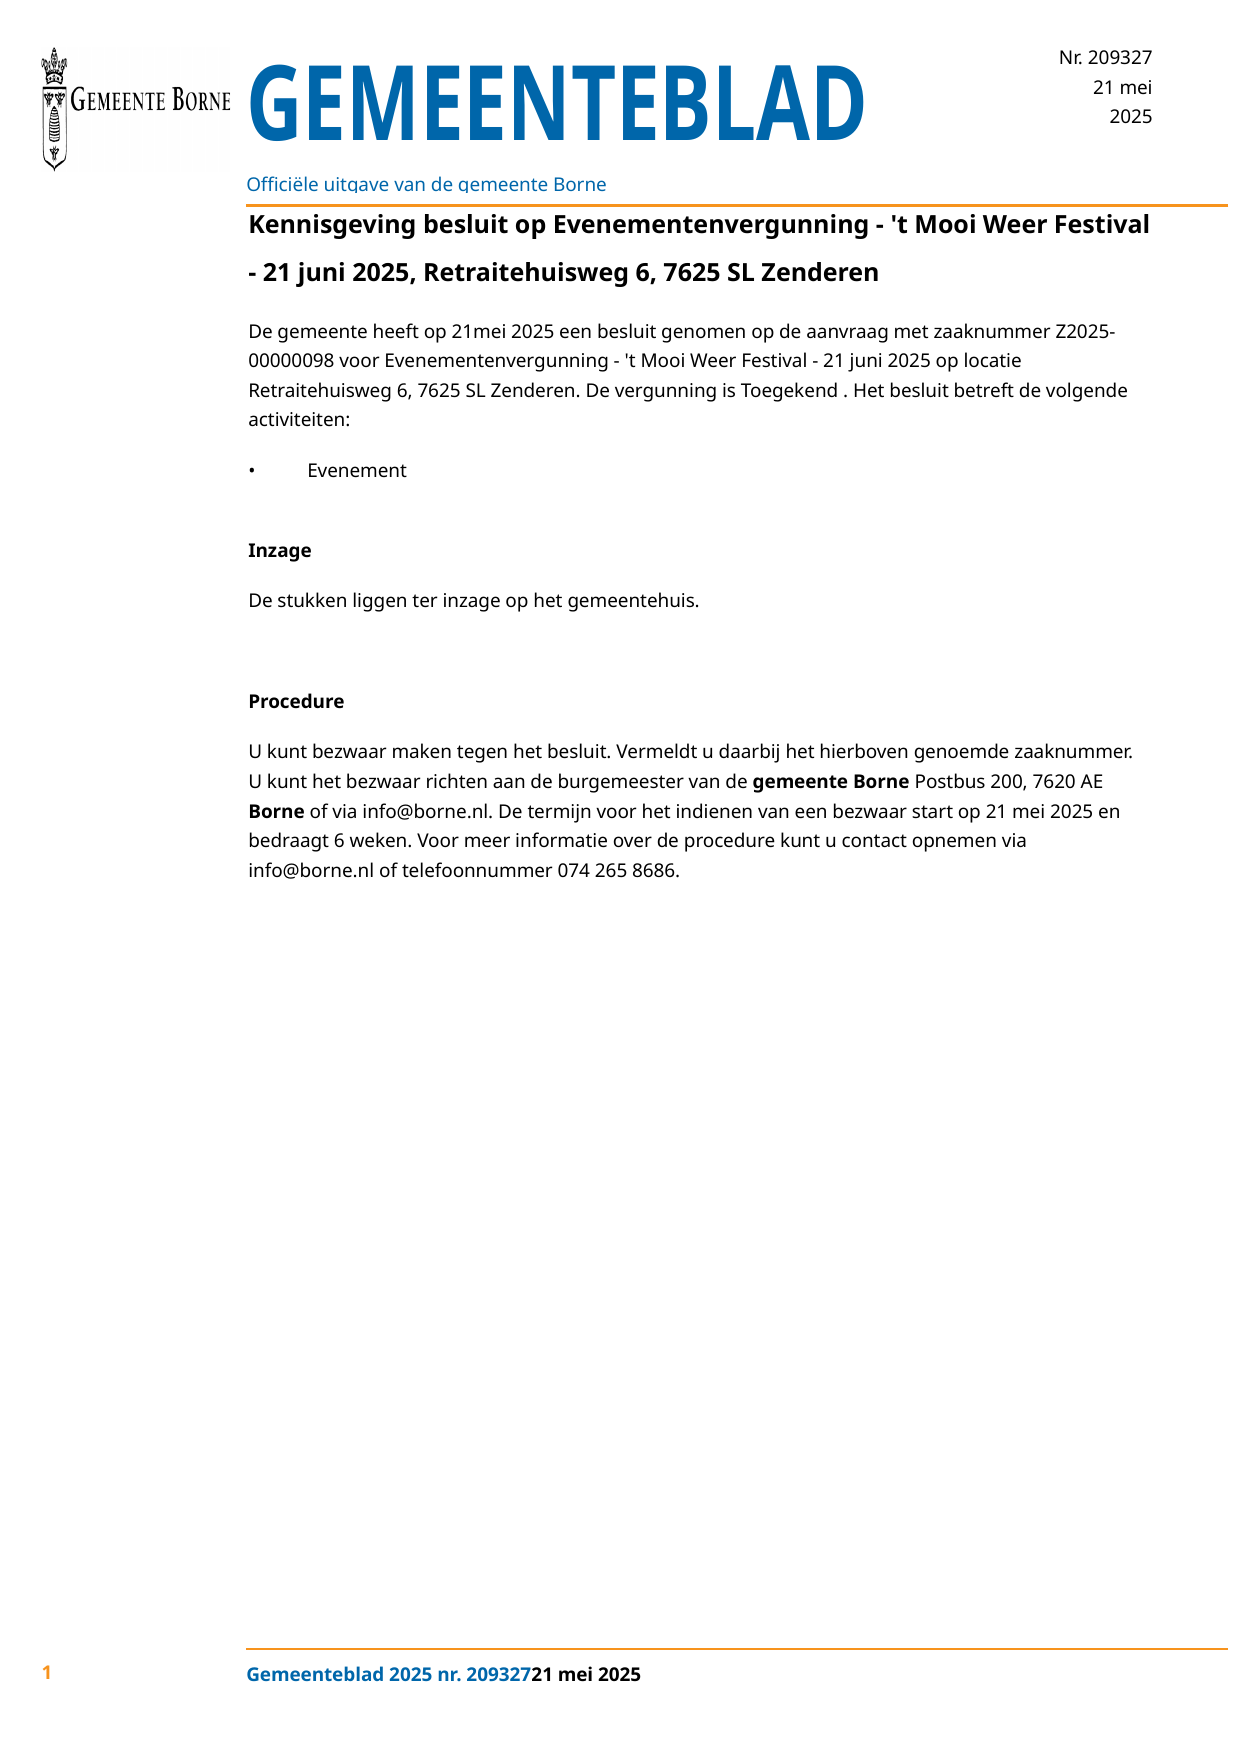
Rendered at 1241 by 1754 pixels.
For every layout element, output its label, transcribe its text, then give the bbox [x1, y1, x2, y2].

text U kunt bezwaar maken tegen het besluit. Vermeldt u daarbij het hierboven genoemde zaaknummer. U kunt het bezwaar richten aan de burgemeester van de gemeente Borne Postbus 200, 7620 AE Borne of via info@borne.nl. De termijn voor het indienen van een bezwaar start op 21 mei 2025 en bedraagt 6 weken. Voor meer informatie over de procedure kunt u contact opnemen via info@borne.nl of telefoonnummer 074 265 8686. [248, 739, 1152, 883]
list Evenement [248, 457, 1152, 483]
text Kennisgeving besluit op Evenementenvergunning - 't Mooi Weer Festival - 21 juni 2025, Retraitehuisweg 6, 7625 SL Zenderen [248, 207, 1152, 288]
text Procedure [248, 688, 1152, 714]
text De gemeente heeft op 21mei 2025 een besluit genomen op de aanvraag met zaaknummer Z2025-00000098 voor Evenementenvergunning - 't Mooi Weer Festival - 21 juni 2025 op locatie Retraitehuisweg 6, 7625 SL Zenderen. De vergunning is Toegekend . Het besluit betreft de volgende activiteiten: [248, 318, 1152, 432]
text Inzage [248, 537, 1152, 563]
picture [41, 47, 231, 172]
text De stukken liggen ter inzage op het gemeentehuis. [248, 587, 1152, 613]
